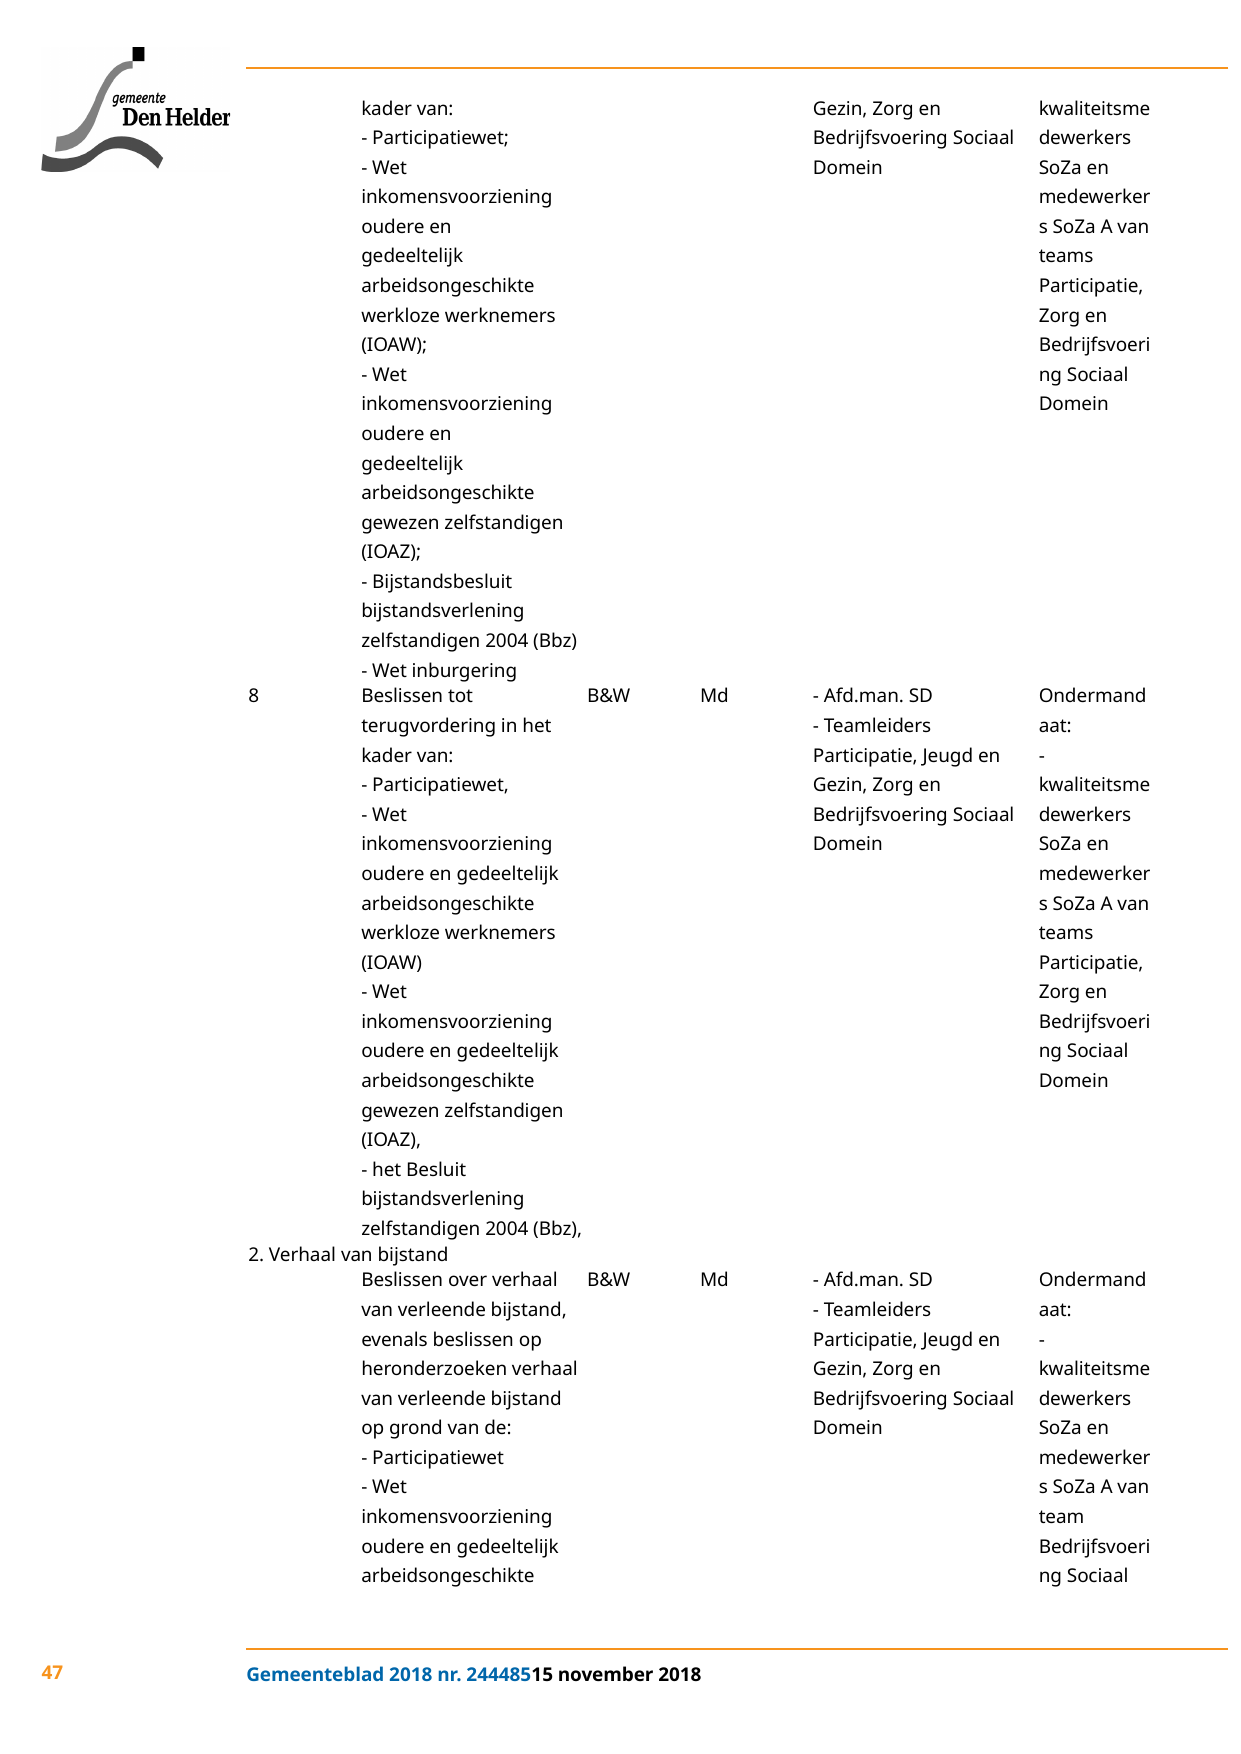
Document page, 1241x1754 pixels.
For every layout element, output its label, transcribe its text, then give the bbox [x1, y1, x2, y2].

table_cell 2. Verhaal van bijstand [248, 1241, 1152, 1267]
table_cell Ondermandaat: - kwaliteitsmedewerkers SoZa en medewerkers SoZa A van team Bedrijfsvoering Sociaal [1039, 1267, 1152, 1588]
table_cell Md [700, 683, 813, 1241]
table_cell Md [700, 1267, 813, 1588]
table_cell [248, 95, 361, 683]
table_cell - Afd.man. SD - Teamleiders Participatie, Jeugd en Gezin, Zorg en Bedrijfsvoering Sociaal Domein [813, 683, 1038, 1241]
table_cell [248, 1267, 361, 1588]
table_cell B&W [587, 1267, 700, 1588]
table_cell B&W [587, 683, 700, 1241]
table_cell - Afd.man. SD - Teamleiders Participatie, Jeugd en Gezin, Zorg en Bedrijfsvoering Sociaal Domein [813, 1267, 1038, 1588]
table_cell 8 [248, 683, 361, 1241]
table_cell [700, 95, 813, 683]
picture [41, 47, 231, 172]
table_cell Ondermandaat: - kwaliteitsmedewerkers SoZa en medewerkers SoZa A van teams Participatie, Zorg en Bedrijfsvoering Sociaal Domein [1039, 683, 1152, 1241]
table_cell Gezin, Zorg en Bedrijfsvoering Sociaal Domein [813, 95, 1038, 683]
table_cell Beslissen tot terugvordering in het kader van: - Participatiewet, - Wet inkomensvoorziening oudere en gedeeltelijk arbeidsongeschikte werkloze werknemers (IOAW) - Wet inkomensvoorziening oudere en gedeeltelijk arbeidsongeschikte gewezen zelfstandigen (IOAZ), - het Besluit bijstandsverlening zelfstandigen 2004 (Bbz), [361, 683, 587, 1241]
table_cell kader van: - Participatiewet; - Wet inkomensvoorziening oudere en gedeeltelijk arbeidsongeschikte werkloze werknemers (IOAW); - Wet inkomensvoorziening oudere en gedeeltelijk arbeidsongeschikte gewezen zelfstandigen (IOAZ); - Bijstandsbesluit bijstandsverlening zelfstandigen 2004 (Bbz) - Wet inburgering [361, 95, 587, 683]
table_cell [587, 95, 700, 683]
table_cell - kwaliteitsmedewerkers SoZa en medewerkers SoZa A van teams Participatie, Zorg en Bedrijfsvoering Sociaal Domein [1039, 95, 1152, 683]
table_cell Beslissen over verhaal van verleende bijstand, evenals beslissen op heronderzoeken verhaal van verleende bijstand op grond van de: - Participatiewet - Wet inkomensvoorziening oudere en gedeeltelijk arbeidsongeschikte [361, 1267, 587, 1588]
